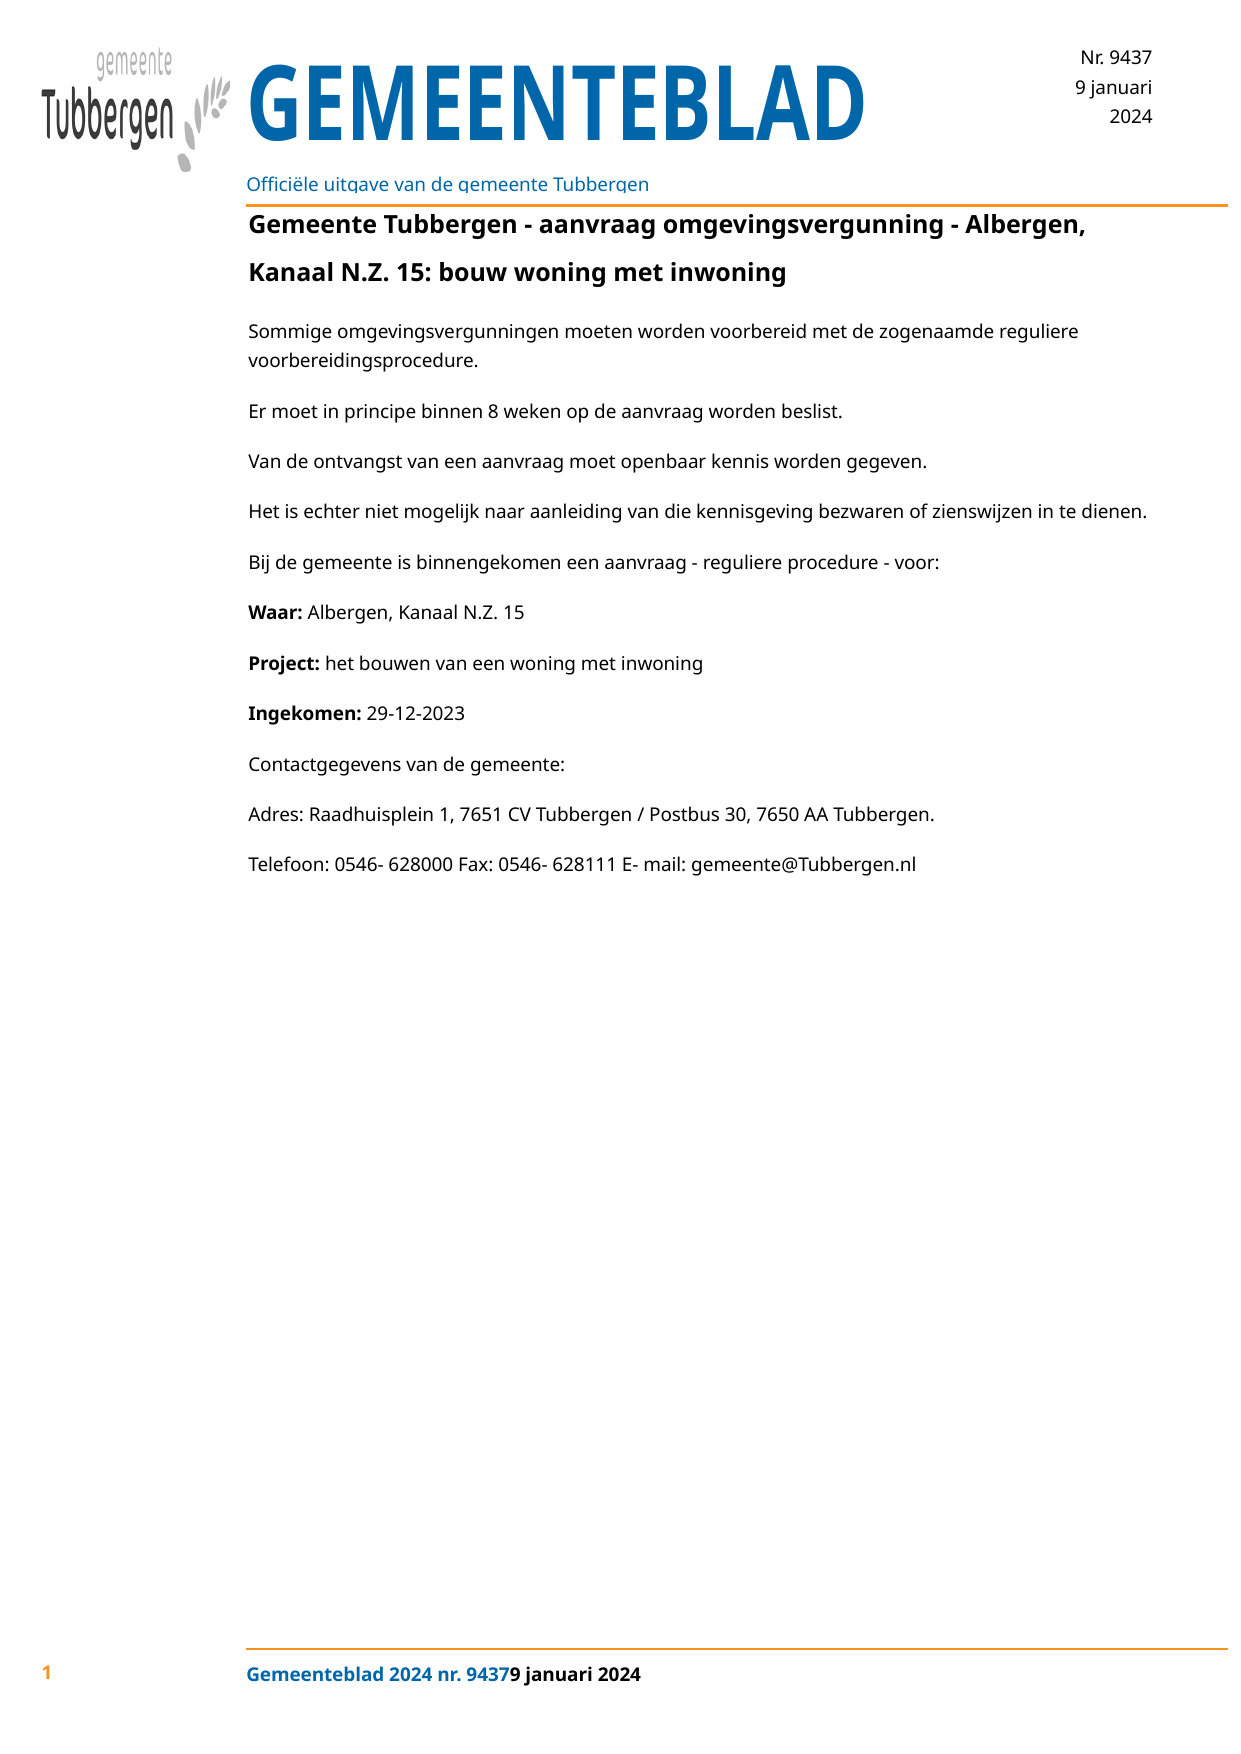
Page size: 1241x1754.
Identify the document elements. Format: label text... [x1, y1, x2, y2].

text Bij de gemeente is binnengekomen een aanvraag - reguliere procedure - voor: [248, 549, 1152, 575]
text Waar: Albergen, Kanaal N.Z. 15 [248, 599, 1152, 625]
text Contactgegevens van de gemeente: [248, 751, 1152, 777]
text Gemeente Tubbergen - aanvraag omgevingsvergunning - Albergen, Kanaal N.Z. 15: bouw woning met inwoning [248, 207, 1152, 288]
text Het is echter niet mogelijk naar aanleiding van die kennisgeving bezwaren of zienswijzen in te dienen. [248, 499, 1152, 524]
text Adres: Raadhuisplein 1, 7651 CV Tubbergen / Postbus 30, 7650 AA Tubbergen. [248, 801, 1152, 827]
picture [41, 47, 231, 172]
text Telefoon: 0546- 628000 Fax: 0546- 628111 E- mail: gemeente@Tubbergen.nl [248, 852, 1152, 877]
text Sommige omgevingsvergunningen moeten worden voorbereid met de zogenaamde reguliere voorbereidingsprocedure. [248, 318, 1152, 373]
text Van de ontvangst van een aanvraag moet openbaar kennis worden gegeven. [248, 448, 1152, 474]
text Ingekomen: 29-12-2023 [248, 700, 1152, 726]
text Er moet in principe binnen 8 weken op de aanvraag worden beslist. [248, 398, 1152, 424]
text Project: het bouwen van een woning met inwoning [248, 650, 1152, 676]
